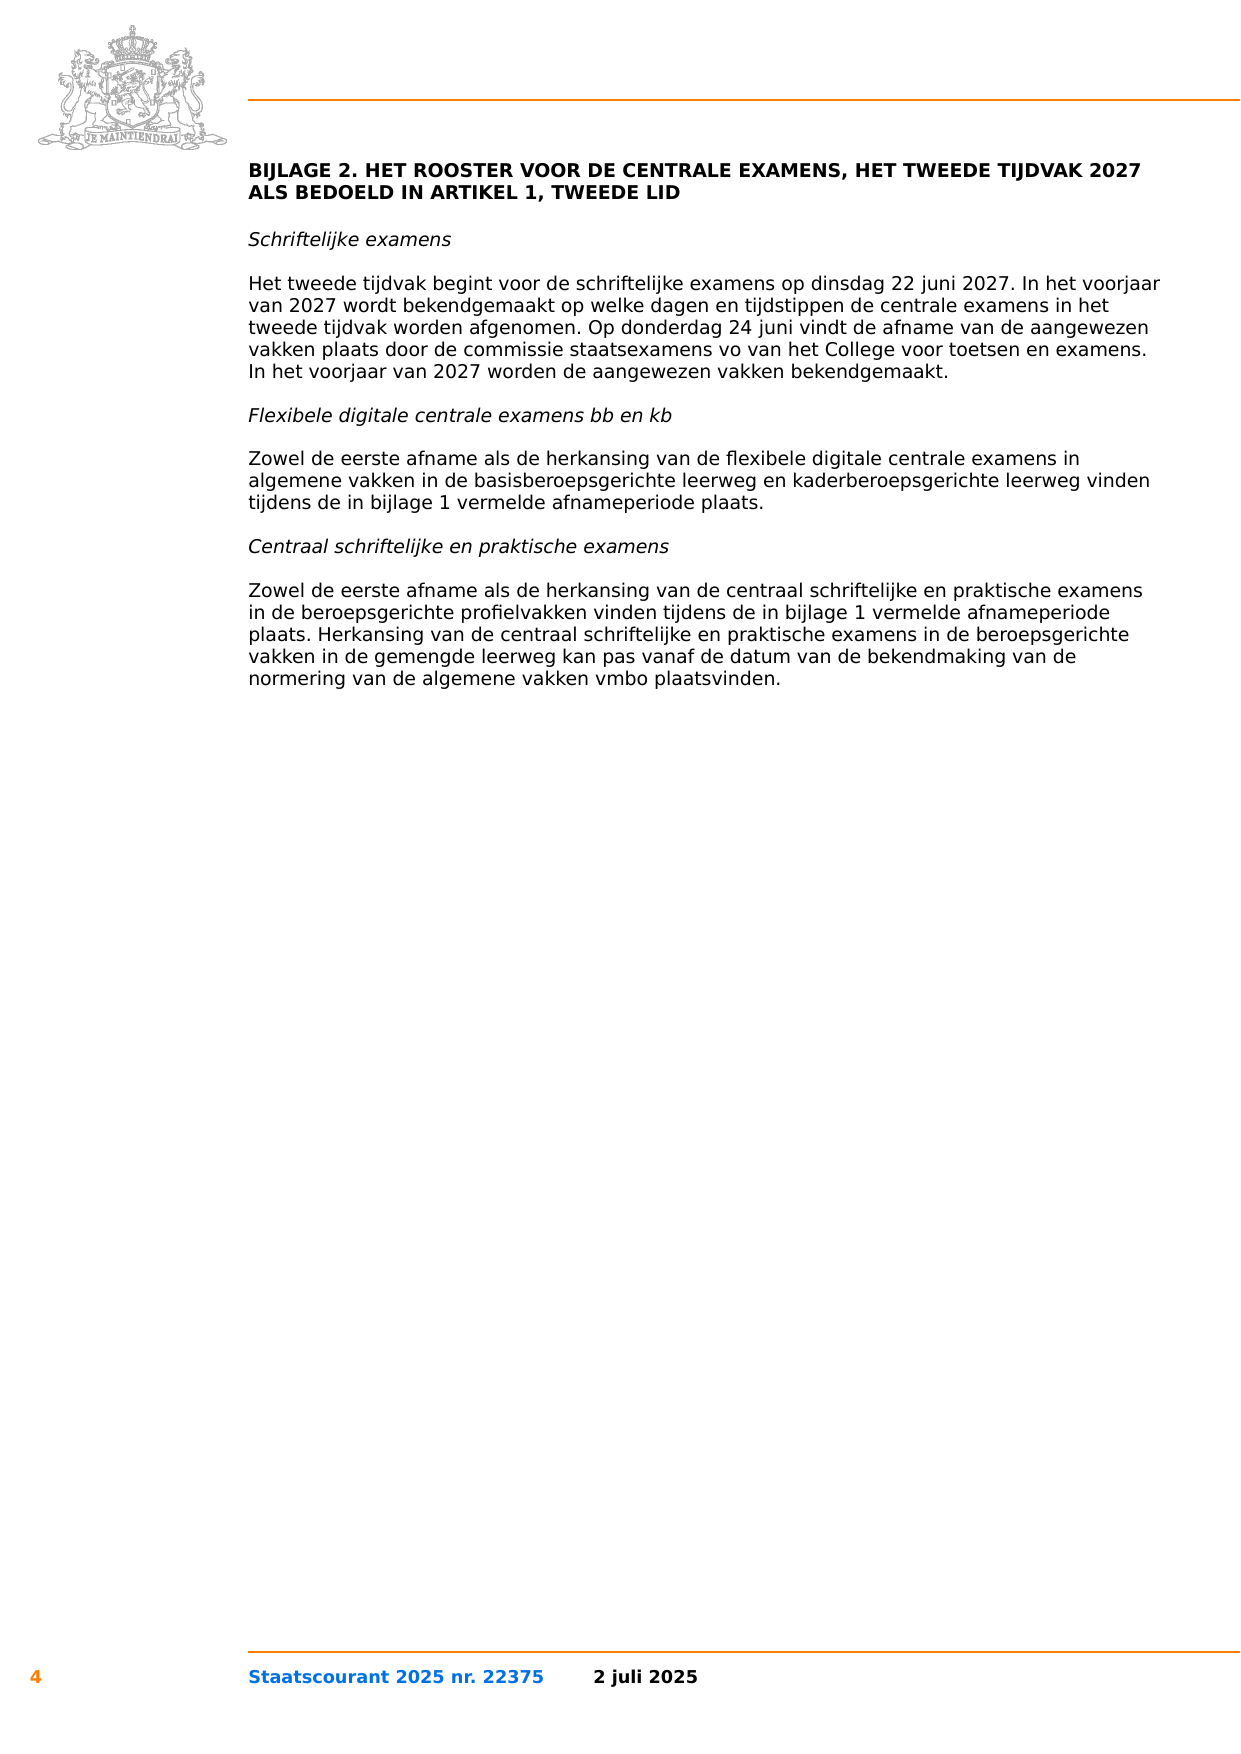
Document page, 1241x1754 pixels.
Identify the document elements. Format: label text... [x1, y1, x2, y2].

text Het tweede tijdvak begint voor de schriftelijke examens op dinsdag 22 juni 2027. In het voorjaar van 2027 wordt bekendgemaakt op welke dagen en tijdstippen de centrale examens in het tweede tijdvak worden afgenomen. Op donderdag 24 juni vindt de afname van de aangewezen vakken plaats door de commissie staatsexamens vo van het College voor toetsen en examens. In het voorjaar van 2027 worden de aangewezen vakken bekendgemaakt. [248, 273, 1163, 383]
picture [38, 25, 227, 150]
subtitle Schriftelijke examens [248, 229, 1163, 251]
text Zowel de eerste afname als de herkansing van de flexibele digitale centrale examens in algemene vakken in de basisberoepsgerichte leerweg en kaderberoepsgerichte leerweg vinden tijdens de in bijlage 1 vermelde afnameperiode plaats. [248, 448, 1163, 514]
subtitle Flexibele digitale centrale examens bb en kb [248, 404, 1163, 426]
subtitle BIJLAGE 2. HET ROOSTER VOOR DE CENTRALE EXAMENS, HET TWEEDE TIJDVAK 2027 ALS BEDOELD IN ARTIKEL 1, TWEEDE LID [248, 160, 1163, 204]
subtitle Centraal schriftelijke en praktische examens [248, 536, 1163, 558]
text Zowel de eerste afname als de herkansing van de centraal schriftelijke en praktische examens in de beroepsgerichte profielvakken vinden tijdens de in bijlage 1 vermelde afnameperiode plaats. Herkansing van de centraal schriftelijke en praktische examens in de beroepsgerichte vakken in de gemengde leerweg kan pas vanaf de datum van de bekendmaking van de normering van de algemene vakken vmbo plaatsvinden. [248, 580, 1163, 690]
